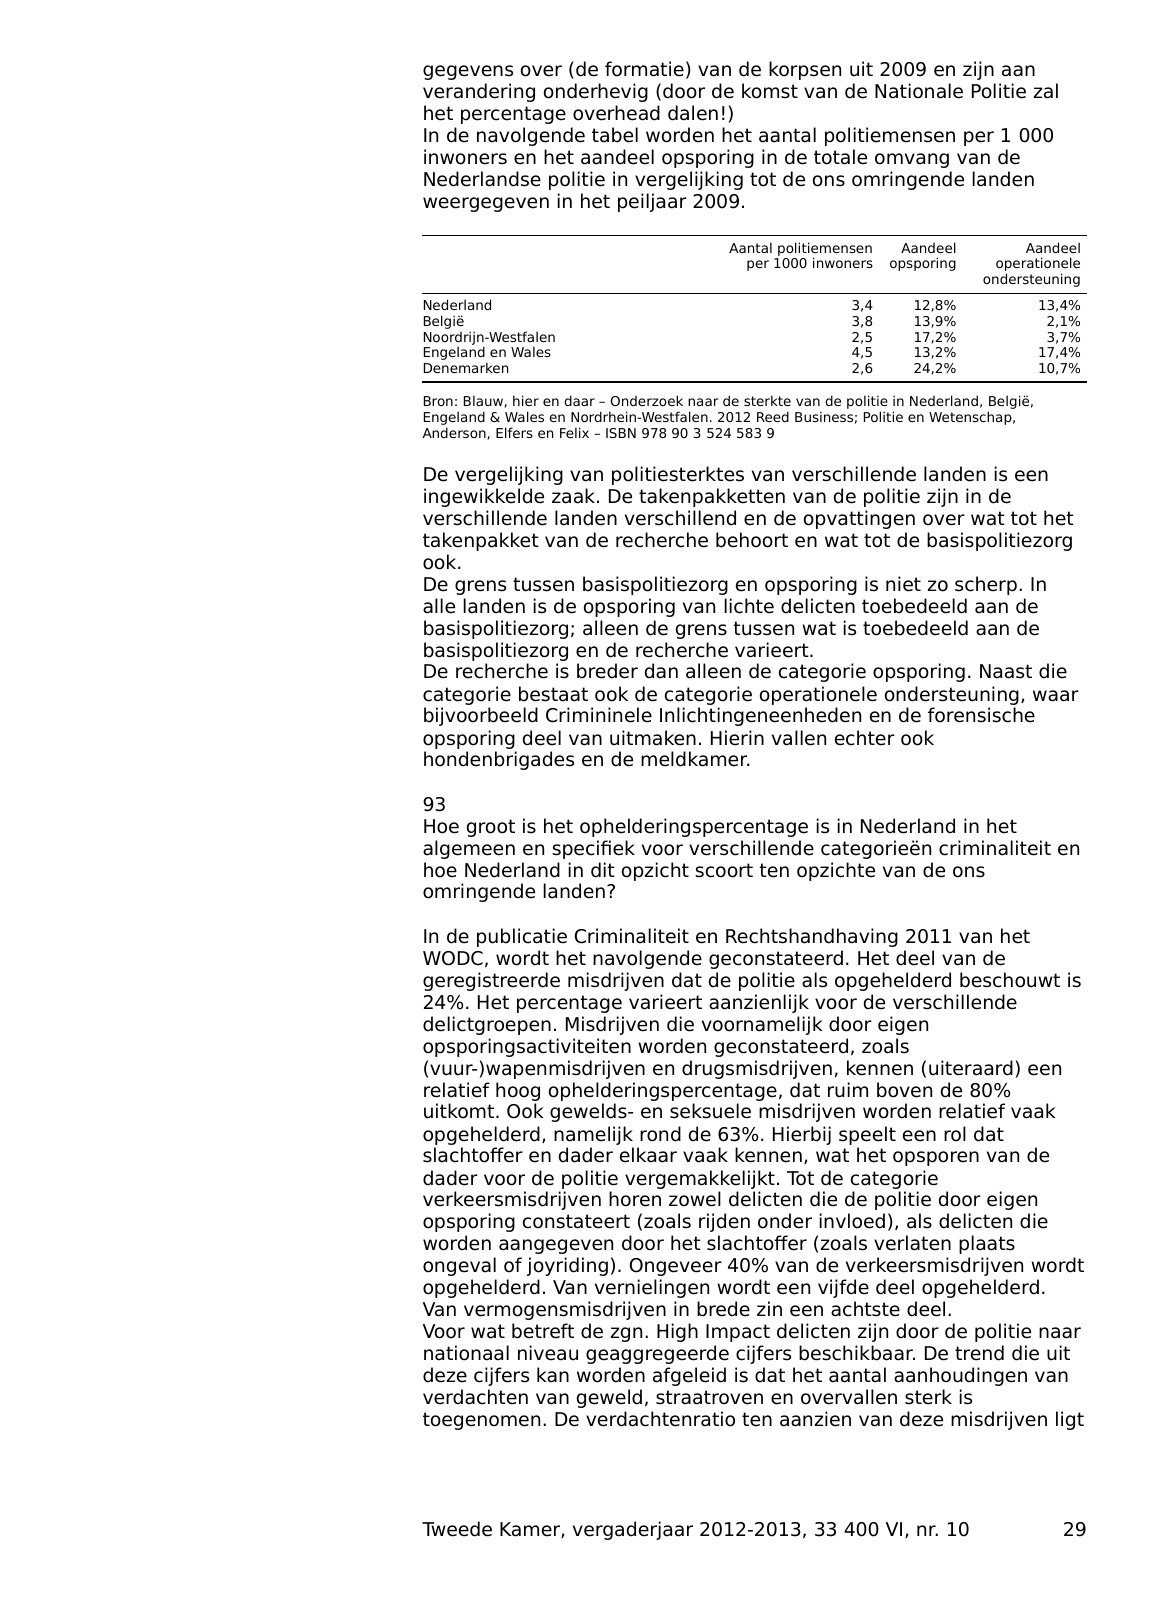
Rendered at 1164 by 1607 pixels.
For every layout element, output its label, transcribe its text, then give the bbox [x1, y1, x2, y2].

table_cell Noordrijn-Westfalen [422, 330, 702, 345]
table_cell 3,8 [702, 314, 879, 329]
table_cell 3,4 [702, 294, 879, 314]
table_cell 12,8% [879, 294, 962, 314]
text De grens tussen basispolitiezorg en opsporing is niet zo scherp. In alle landen is de opsporing van lichte delicten toebedeeld aan de basispolitiezorg; alleen de grens tussen wat is toebedeeld aan de basispolitiezorg en de recherche varieert. [422, 573, 1087, 661]
table_header Aandeel operationele ondersteuning [962, 236, 1087, 292]
text De vergelijking van politiesterktes van verschillende landen is een ingewikkelde zaak. De takenpakketten van de politie zijn in de verschillende landen verschillend en de opvattingen over wat tot het takenpakket van de recherche behoort en wat tot de basispolitiezorg ook. [422, 464, 1087, 573]
table_cell 13,4% [962, 294, 1087, 314]
table_cell 4,5 [702, 345, 879, 361]
text gegevens over (de formatie) van de korpsen uit 2009 en zijn aan verandering onderhevig (door de komst van de Nationale Politie zal het percentage overhead dalen!) [422, 59, 1087, 125]
text Hoe groot is het ophelderingspercentage is in Nederland in het algemeen en specifiek voor verschillende categorieën criminaliteit en hoe Nederland in dit opzicht scoort ten opzichte van de ons omringende landen? [422, 816, 1087, 903]
table_cell Engeland en Wales [422, 345, 702, 361]
text In de navolgende tabel worden het aantal politiemensen per 1 000 inwoners en het aandeel opsporing in de totale omvang van de Nederlandse politie in vergelijking tot de ons omringende landen weergegeven in het peiljaar 2009. [422, 125, 1087, 213]
table_cell 17,2% [879, 330, 962, 345]
table_cell 2,1% [962, 314, 1087, 329]
table_header Aantal politiemensen per 1000 inwoners [702, 236, 879, 292]
table_cell 2,6 [702, 361, 879, 381]
table_header Aandeel opsporing [879, 236, 962, 292]
table_cell 10,7% [962, 361, 1087, 381]
text De recherche is breder dan alleen de categorie opsporing. Naast die categorie bestaat ook de categorie operationele ondersteuning, waar bijvoorbeeld Crimininele Inlichtingeneenheden en de forensische opsporing deel van uitmaken. Hierin vallen echter ook hondenbrigades en de meldkamer. [422, 661, 1087, 771]
table_cell Bron: Blauw, hier en daar – Onderzoek naar de sterkte van de politie in Nederland, België, Engeland & Wales en Nordrhein-Westfalen. 2012 Reed Business; Politie en Wetenschap, Anderson, Elfers en Felix – ISBN 978 90 3 524 583 9 [422, 383, 1087, 441]
table_cell 13,2% [879, 345, 962, 361]
text Voor wat betreft de zgn. High Impact delicten zijn door de politie naar nationaal niveau geaggregeerde cijfers beschikbaar. De trend die uit deze cijfers kan worden afgeleid is dat het aantal aanhoudingen van verdachten van geweld, straatroven en overvallen sterk is toegenomen. De verdachtenratio ten aanzien van deze misdrijven ligt [422, 1321, 1087, 1431]
table_cell 3,7% [962, 330, 1087, 345]
text 93 [422, 793, 1087, 816]
text In de publicatie Criminaliteit en Rechtshandhaving 2011 van het WODC, wordt het navolgende geconstateerd. Het deel van de geregistreerde misdrijven dat de politie als opgehelderd beschouwt is 24%. Het percentage varieert aanzienlijk voor de verschillende delictgroepen. Misdrijven die voornamelijk door eigen opsporingsactiviteiten worden geconstateerd, zoals (vuur-)wapenmisdrijven en drugsmisdrijven, kennen (uiteraard) een relatief hoog ophelderingspercentage, dat ruim boven de 80% uitkomt. Ook gewelds- en seksuele misdrijven worden relatief vaak opgehelderd, namelijk rond de 63%. Hierbij speelt een rol dat slachtoffer en dader elkaar vaak kennen, wat het opsporen van de dader voor de politie vergemakkelijkt. Tot de categorie verkeersmisdrijven horen zowel delicten die de politie door eigen opsporing constateert (zoals rijden onder invloed), als delicten die worden aangegeven door het slachtoffer (zoals verlaten plaats ongeval of joyriding). Ongeveer 40% van de verkeersmisdrijven wordt opgehelderd. Van vernielingen wordt een vijfde deel opgehelderd. Van vermogensmisdrijven in brede zin een achtste deel. [422, 926, 1087, 1321]
table_cell 2,5 [702, 330, 879, 345]
table_header [422, 236, 702, 292]
table_cell Nederland [422, 294, 702, 314]
table_cell België [422, 314, 702, 329]
table_cell 24,2% [879, 361, 962, 381]
table_cell Denemarken [422, 361, 702, 381]
table_cell 13,9% [879, 314, 962, 329]
table_cell 17,4% [962, 345, 1087, 361]
